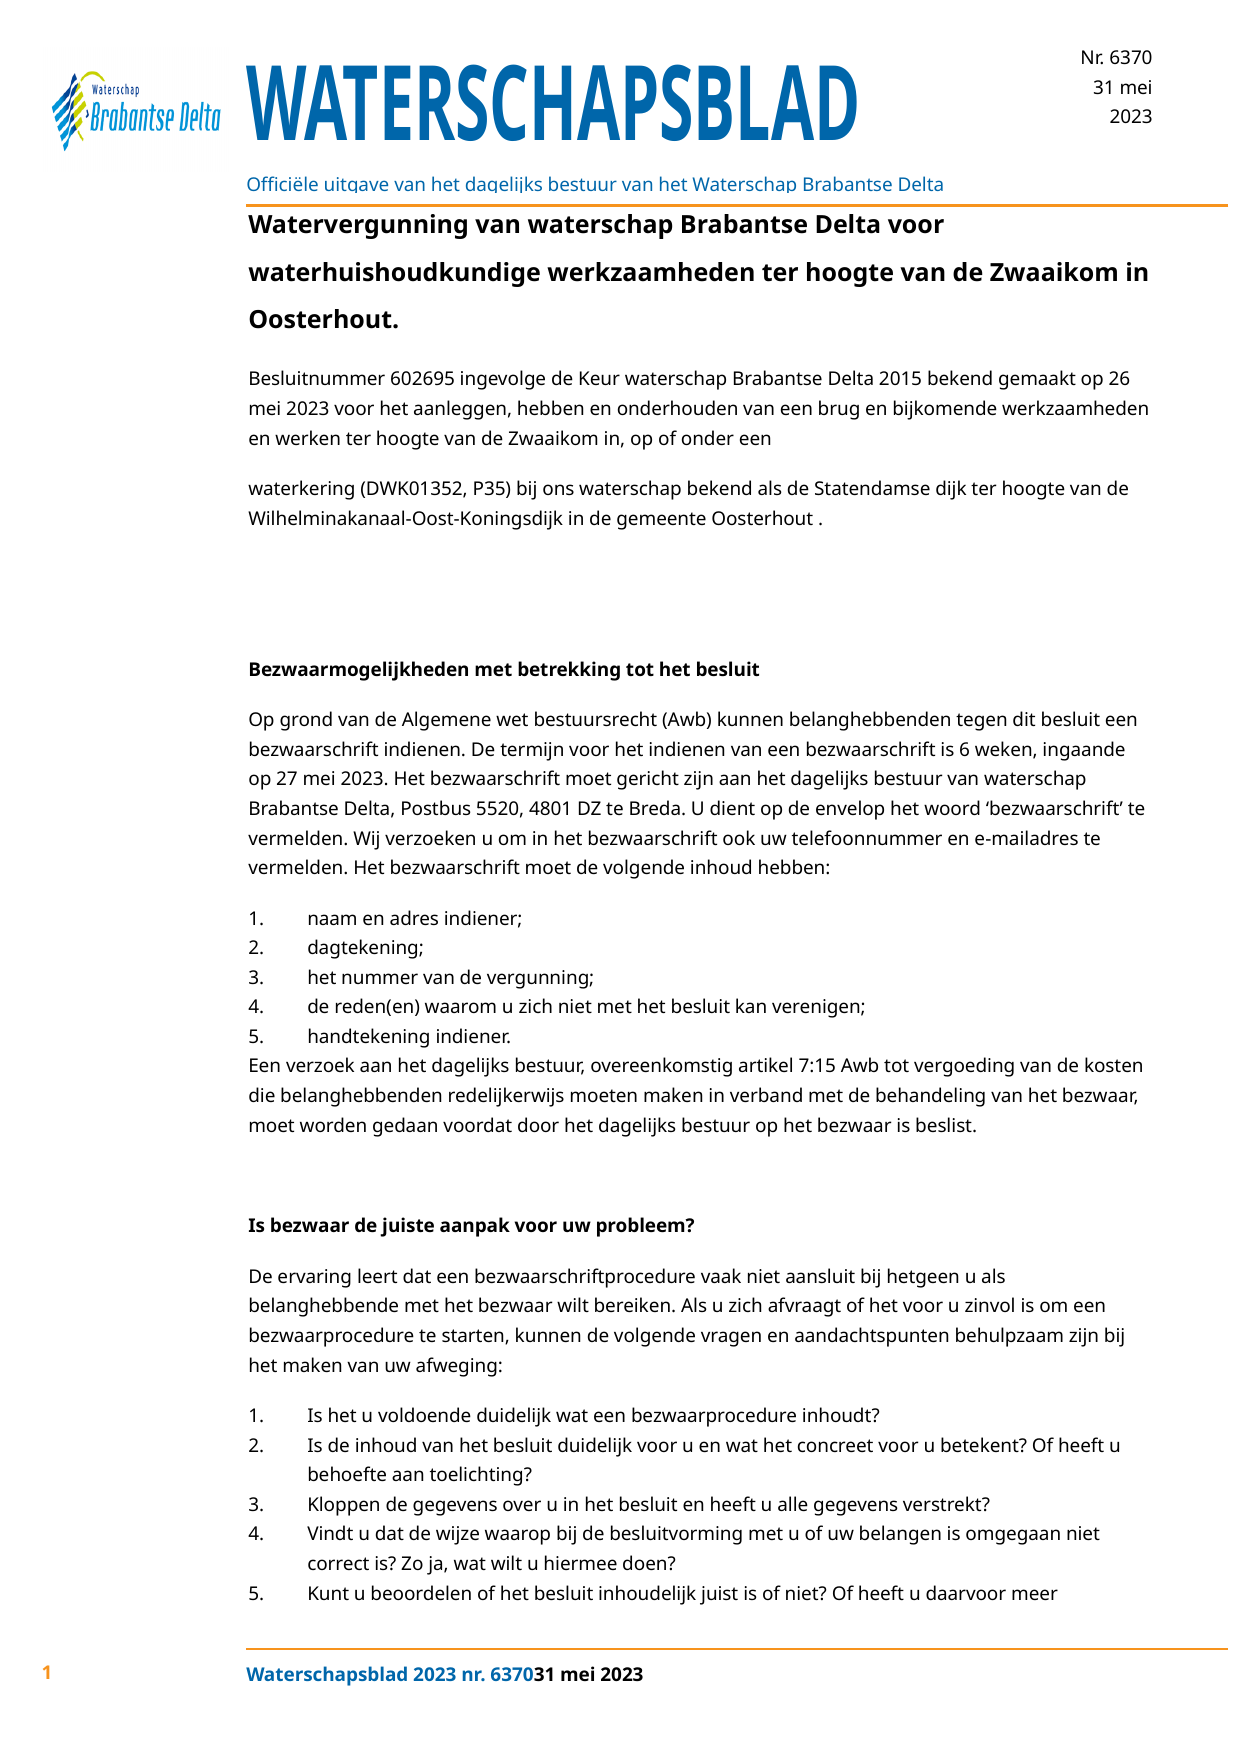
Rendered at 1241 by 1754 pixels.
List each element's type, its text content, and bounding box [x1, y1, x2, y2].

text Bezwaarmogelijkheden met betrekking tot het besluit [248, 656, 1152, 682]
picture [41, 47, 231, 172]
text Watervergunning van waterschap Brabantse Delta voor waterhuishoudkundige werkzaamheden ter hoogte van de Zwaaikom in Oosterhout. [248, 207, 1152, 336]
list naam en adres indiener; [248, 905, 1152, 930]
text Is bezwaar de juiste aanpak voor uw probleem? [248, 1213, 1152, 1238]
text Een verzoek aan het dagelijks bestuur, overeenkomstig artikel 7:15 Awb tot vergoeding van de kosten die belanghebbenden redelijkerwijs moeten maken in verband met de behandeling van het bezwaar, moet worden gedaan voordat door het dagelijks bestuur op het bezwaar is beslist. [248, 1053, 1152, 1137]
list Is het u voldoende duidelijk wat een bezwaarprocedure inhoudt? [248, 1402, 1152, 1428]
text waterkering (DWK01352, P35) bij ons waterschap bekend als de Statendamse dijk ter hoogte van de Wilhelminakanaal-Oost-Koningsdijk in de gemeente Oosterhout . [248, 475, 1152, 530]
list Kloppen de gegevens over u in het besluit en heeft u alle gegevens verstrekt? [248, 1491, 1152, 1517]
text De ervaring leert dat een bezwaarschriftprocedure vaak niet aansluit bij hetgeen u als belanghebbende met het bezwaar wilt bereiken. Als u zich afvraagt of het voor u zinvol is om een bezwaarprocedure te starten, kunnen de volgende vragen en aandachtspunten behulpzaam zijn bij het maken van uw afweging: [248, 1263, 1152, 1377]
text Besluitnummer 602695 ingevolge de Keur waterschap Brabantse Delta 2015 bekend gemaakt op 26 mei 2023 voor het aanleggen, hebben en onderhouden van een brug en bijkomende werkzaamheden en werken ter hoogte van de Zwaaikom in, op of onder een [248, 366, 1152, 450]
text Op grond van de Algemene wet bestuursrecht (Awb) kunnen belanghebbenden tegen dit besluit een bezwaarschrift indienen. De termijn voor het indienen van een bezwaarschrift is 6 weken, ingaande op 27 mei 2023. Het bezwaarschrift moet gericht zijn aan het dagelijks bestuur van waterschap Brabantse Delta, Postbus 5520, 4801 DZ te Breda. U dient op de envelop het woord ‘bezwaarschrift’ te vermelden. Wij verzoeken u om in het bezwaarschrift ook uw telefoonnummer en e‑mailadres te vermelden. Het bezwaarschrift moet de volgende inhoud hebben: [248, 706, 1152, 880]
list handtekening indiener. [248, 1023, 1152, 1049]
list Vindt u dat de wijze waarop bij de besluitvorming met u of uw belangen is omgegaan niet correct is? Zo ja, wat wilt u hiermee doen? [248, 1521, 1152, 1576]
list dagtekening; [248, 934, 1152, 960]
list Kunt u beoordelen of het besluit inhoudelijk juist is of niet? Of heeft u daarvoor meer [248, 1580, 1152, 1605]
list de reden(en) waarom u zich niet met het besluit kan verenigen; [248, 993, 1152, 1019]
list Is de inhoud van het besluit duidelijk voor u en wat het concreet voor u betekent? Of heeft u behoefte aan toelichting? [248, 1432, 1152, 1487]
list het nummer van de vergunning; [248, 964, 1152, 989]
